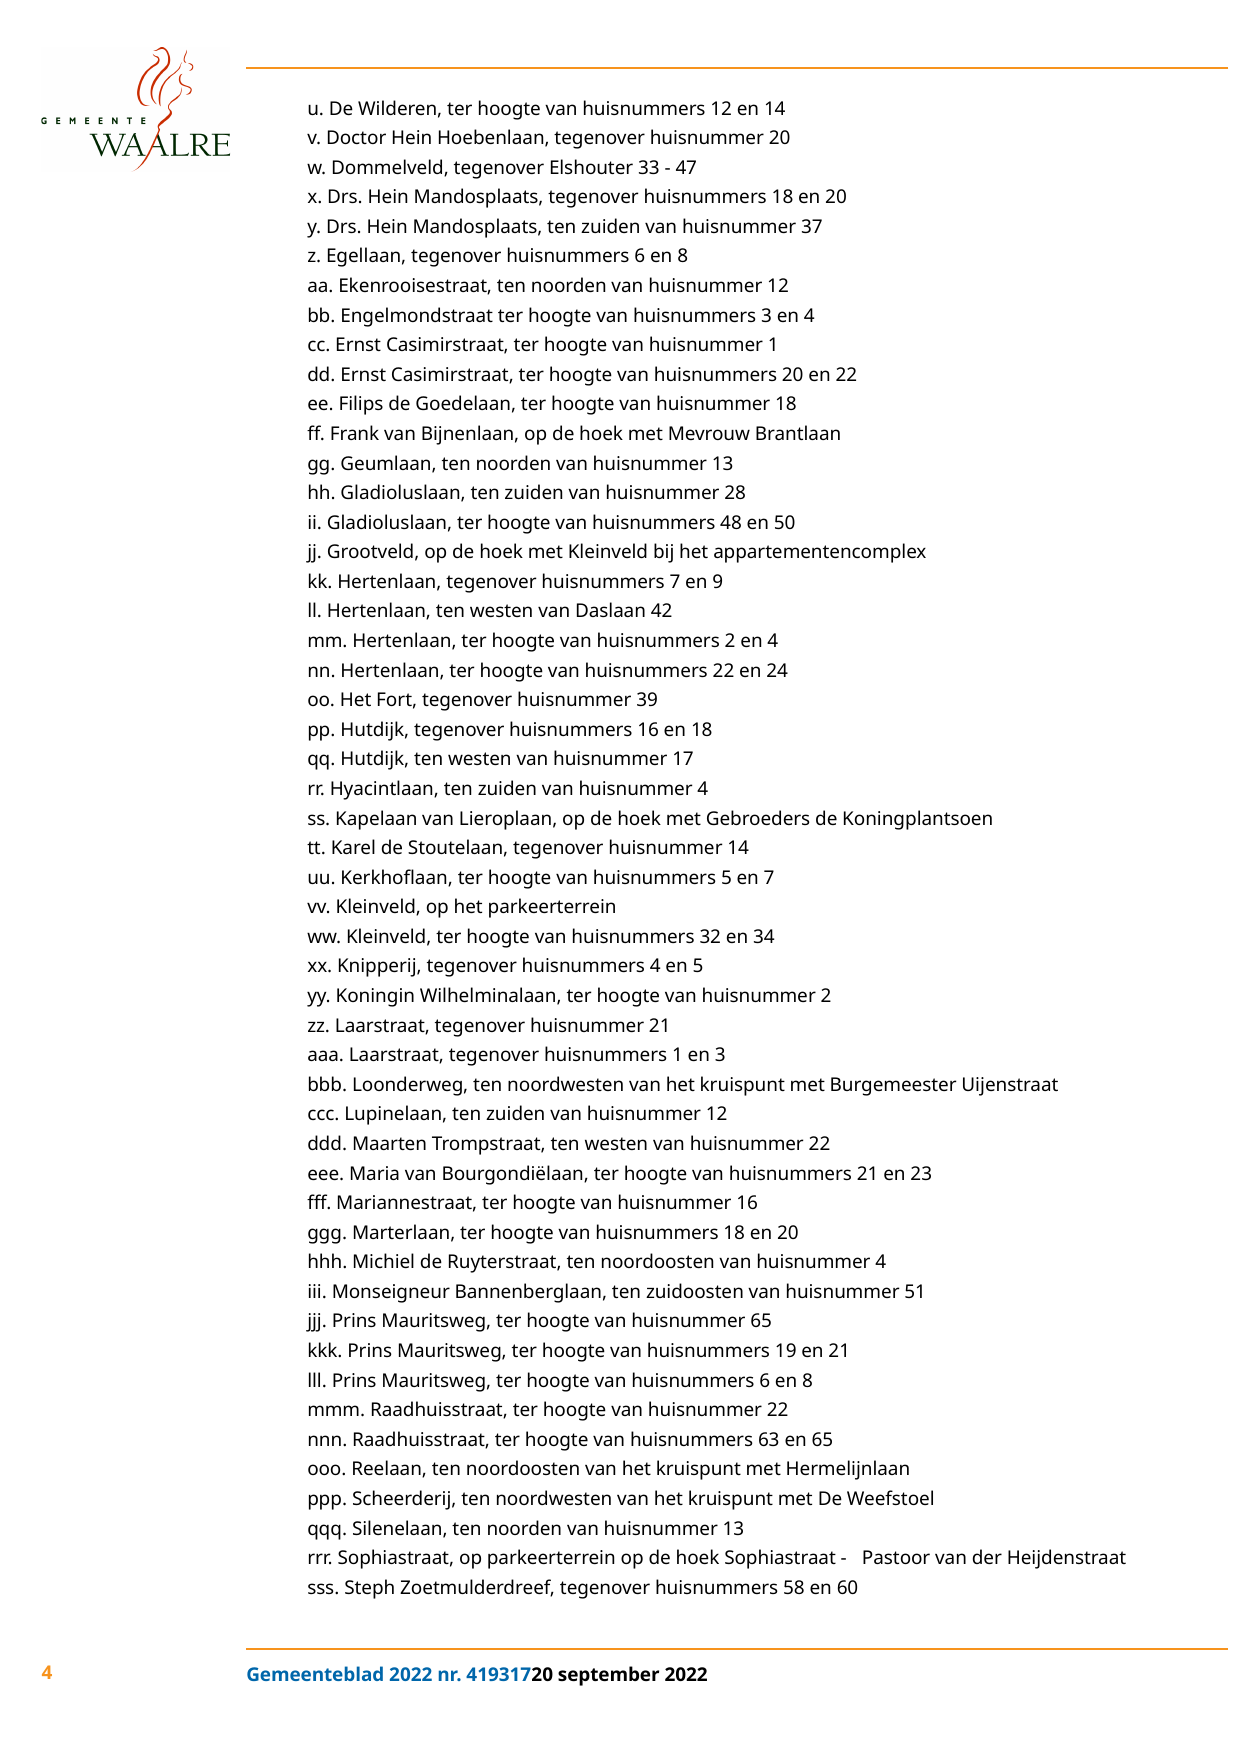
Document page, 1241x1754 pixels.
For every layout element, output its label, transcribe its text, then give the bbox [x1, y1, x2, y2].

list oo. Het Fort, tegenover huisnummer 39 [248, 686, 1152, 712]
list nn. Hertenlaan, ter hoogte van huisnummers 22 en 24 [248, 657, 1152, 683]
list jj. Grootveld, op de hoek met Kleinveld bij het appartementencomplex [248, 538, 1152, 564]
list y. Drs. Hein Mandosplaats, ten zuiden van huisnummer 37 [248, 213, 1152, 239]
list aaa. Laarstraat, tegenover huisnummers 1 en 3 [248, 1041, 1152, 1067]
list bbb. Loonderweg, ten noordwesten van het kruispunt met Burgemeester Uijenstraat [248, 1071, 1152, 1097]
list xx. Knipperij, tegenover huisnummers 4 en 5 [248, 953, 1152, 978]
list rr. Hyacintlaan, ten zuiden van huisnummer 4 [248, 775, 1152, 801]
list pp. Hutdijk, tegenover huisnummers 16 en 18 [248, 716, 1152, 742]
list v. Doctor Hein Hoebenlaan, tegenover huisnummer 20 [248, 124, 1152, 150]
list qqq. Silenelaan, ten noorden van huisnummer 13 [248, 1515, 1152, 1541]
list uu. Kerkhoflaan, ter hoogte van huisnummers 5 en 7 [248, 864, 1152, 890]
list ooo. Reelaan, ten noordoosten van het kruispunt met Hermelijnlaan [248, 1456, 1152, 1481]
list w. Dommelveld, tegenover Elshouter 33 - 47 [248, 154, 1152, 180]
list ggg. Marterlaan, ter hoogte van huisnummers 18 en 20 [248, 1219, 1152, 1245]
list sss. Steph Zoetmulderdreef, tegenover huisnummers 58 en 60 [248, 1574, 1152, 1600]
list ff. Frank van Bijnenlaan, op de hoek met Mevrouw Brantlaan [248, 420, 1152, 446]
list mm. Hertenlaan, ter hoogte van huisnummers 2 en 4 [248, 627, 1152, 653]
list aa. Ekenrooisestraat, ten noorden van huisnummer 12 [248, 272, 1152, 298]
list jjj. Prins Mauritsweg, ter hoogte van huisnummer 65 [248, 1308, 1152, 1333]
list x. Drs. Hein Mandosplaats, tegenover huisnummers 18 en 20 [248, 183, 1152, 209]
list kkk. Prins Mauritsweg, ter hoogte van huisnummers 19 en 21 [248, 1337, 1152, 1363]
list tt. Karel de Stoutelaan, tegenover huisnummer 14 [248, 834, 1152, 860]
picture [41, 47, 231, 172]
list u. De Wilderen, ter hoogte van huisnummers 12 en 14 [248, 95, 1152, 121]
list rrr. Sophiastraat, op parkeerterrein op de hoek Sophiastraat - Pastoor van der Heijdenstraat [248, 1544, 1152, 1570]
list ddd. Maarten Trompstraat, ten westen van huisnummer 22 [248, 1130, 1152, 1156]
list gg. Geumlaan, ten noorden van huisnummer 13 [248, 450, 1152, 476]
list ll. Hertenlaan, ten westen van Daslaan 42 [248, 598, 1152, 623]
list ppp. Scheerderij, ten noordwesten van het kruispunt met De Weefstoel [248, 1485, 1152, 1511]
list ee. Filips de Goedelaan, ter hoogte van huisnummer 18 [248, 391, 1152, 416]
list fff. Mariannestraat, ter hoogte van huisnummer 16 [248, 1189, 1152, 1215]
list iii. Monseigneur Bannenberglaan, ten zuidoosten van huisnummer 51 [248, 1278, 1152, 1304]
list dd. Ernst Casimirstraat, ter hoogte van huisnummers 20 en 22 [248, 361, 1152, 387]
list lll. Prins Mauritsweg, ter hoogte van huisnummers 6 en 8 [248, 1367, 1152, 1393]
list ww. Kleinveld, ter hoogte van huisnummers 32 en 34 [248, 923, 1152, 949]
list hh. Gladioluslaan, ten zuiden van huisnummer 28 [248, 479, 1152, 505]
list ccc. Lupinelaan, ten zuiden van huisnummer 12 [248, 1101, 1152, 1126]
list yy. Koningin Wilhelminalaan, ter hoogte van huisnummer 2 [248, 982, 1152, 1008]
list ii. Gladioluslaan, ter hoogte van huisnummers 48 en 50 [248, 509, 1152, 535]
list hhh. Michiel de Ruyterstraat, ten noordoosten van huisnummer 4 [248, 1248, 1152, 1274]
list bb. Engelmondstraat ter hoogte van huisnummers 3 en 4 [248, 302, 1152, 328]
list qq. Hutdijk, ten westen van huisnummer 17 [248, 746, 1152, 771]
list z. Egellaan, tegenover huisnummers 6 en 8 [248, 243, 1152, 268]
list mmm. Raadhuisstraat, ter hoogte van huisnummer 22 [248, 1396, 1152, 1422]
list cc. Ernst Casimirstraat, ter hoogte van huisnummer 1 [248, 331, 1152, 357]
list eee. Maria van Bourgondiëlaan, ter hoogte van huisnummers 21 en 23 [248, 1160, 1152, 1186]
list nnn. Raadhuisstraat, ter hoogte van huisnummers 63 en 65 [248, 1426, 1152, 1452]
list kk. Hertenlaan, tegenover huisnummers 7 en 9 [248, 568, 1152, 594]
list vv. Kleinveld, op het parkeerterrein [248, 893, 1152, 919]
list ss. Kapelaan van Lieroplaan, op de hoek met Gebroeders de Koningplantsoen [248, 805, 1152, 831]
list zz. Laarstraat, tegenover huisnummer 21 [248, 1012, 1152, 1038]
